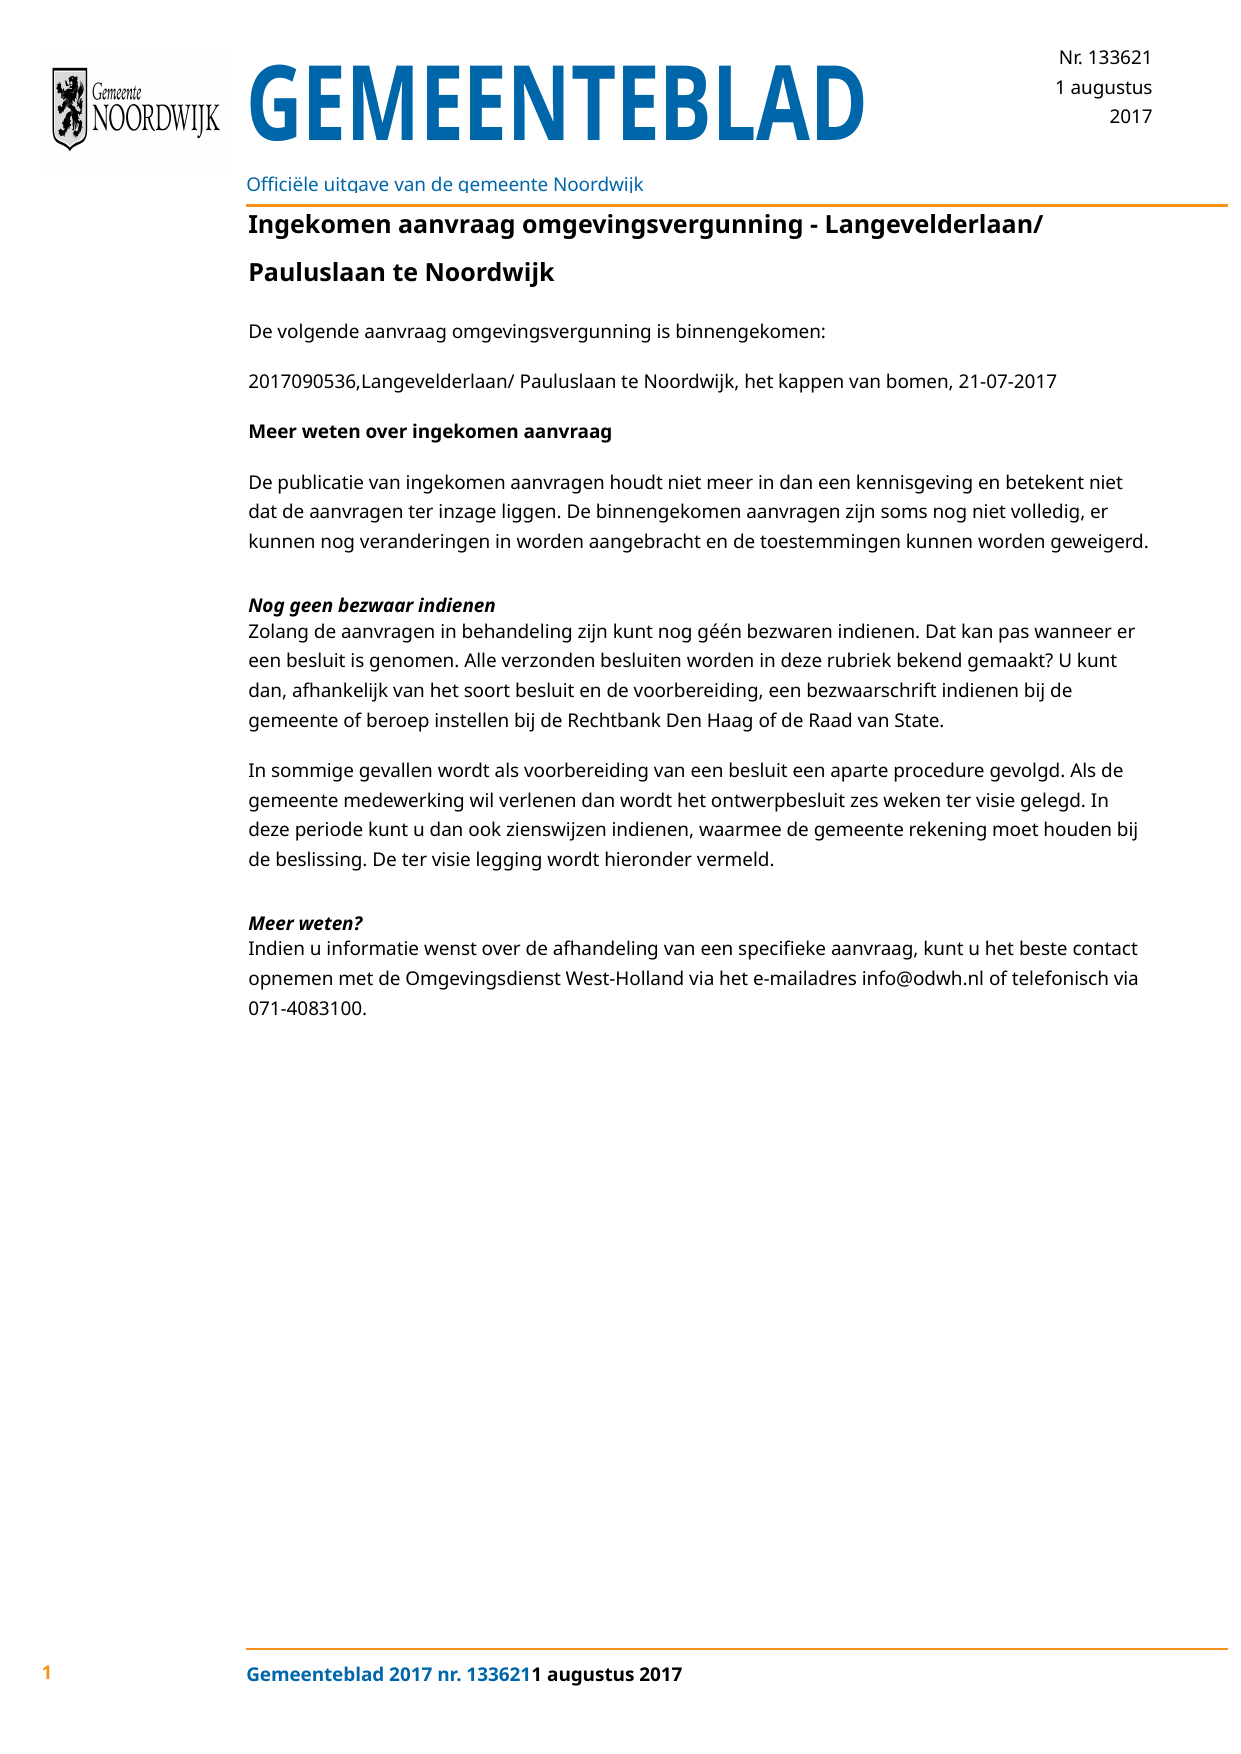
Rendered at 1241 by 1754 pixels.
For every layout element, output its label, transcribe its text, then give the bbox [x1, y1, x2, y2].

text Meer weten? [248, 910, 1152, 936]
text Ingekomen aanvraag omgevingsvergunning - Langevelderlaan/ Pauluslaan te Noordwijk [248, 207, 1152, 288]
text Nog geen bezwaar indienen [248, 592, 1152, 618]
picture [41, 47, 231, 172]
text Meer weten over ingekomen aanvraag [248, 419, 1152, 444]
text De volgende aanvraag omgevingsvergunning is binnengekomen: [248, 318, 1152, 344]
text De publicatie van ingekomen aanvragen houdt niet meer in dan een kennisgeving en betekent niet dat de aanvragen ter inzage liggen. De binnengekomen aanvragen zijn soms nog niet volledig, er kunnen nog veranderingen in worden aangebracht en de toestemmingen kunnen worden geweigerd. [248, 469, 1152, 554]
text Zolang de aanvragen in behandeling zijn kunt nog géén bezwaren indienen. Dat kan pas wanneer er een besluit is genomen. Alle verzonden besluiten worden in deze rubriek bekend gemaakt? U kunt dan, afhankelijk van het soort besluit en de voorbereiding, een bezwaarschrift indienen bij de gemeente of beroep instellen bij de Rechtbank Den Haag of de Raad van State. [248, 618, 1152, 732]
text 2017090536,Langevelderlaan/ Pauluslaan te Noordwijk, het kappen van bomen, 21-07-2017 [248, 368, 1152, 394]
text Indien u informatie wenst over de afhandeling van een specifieke aanvraag, kunt u het beste contact opnemen met de Omgevingsdienst West-Holland via het e-mailadres info@odwh.nl of telefonisch via 071-4083100. [248, 936, 1152, 1021]
text In sommige gevallen wordt als voorbereiding van een besluit een aparte procedure gevolgd. Als de gemeente medewerking wil verlenen dan wordt het ontwerpbesluit zes weken ter visie gelegd. In deze periode kunt u dan ook zienswijzen indienen, waarmee de gemeente rekening moet houden bij de beslissing. De ter visie legging wordt hieronder vermeld. [248, 757, 1152, 872]
